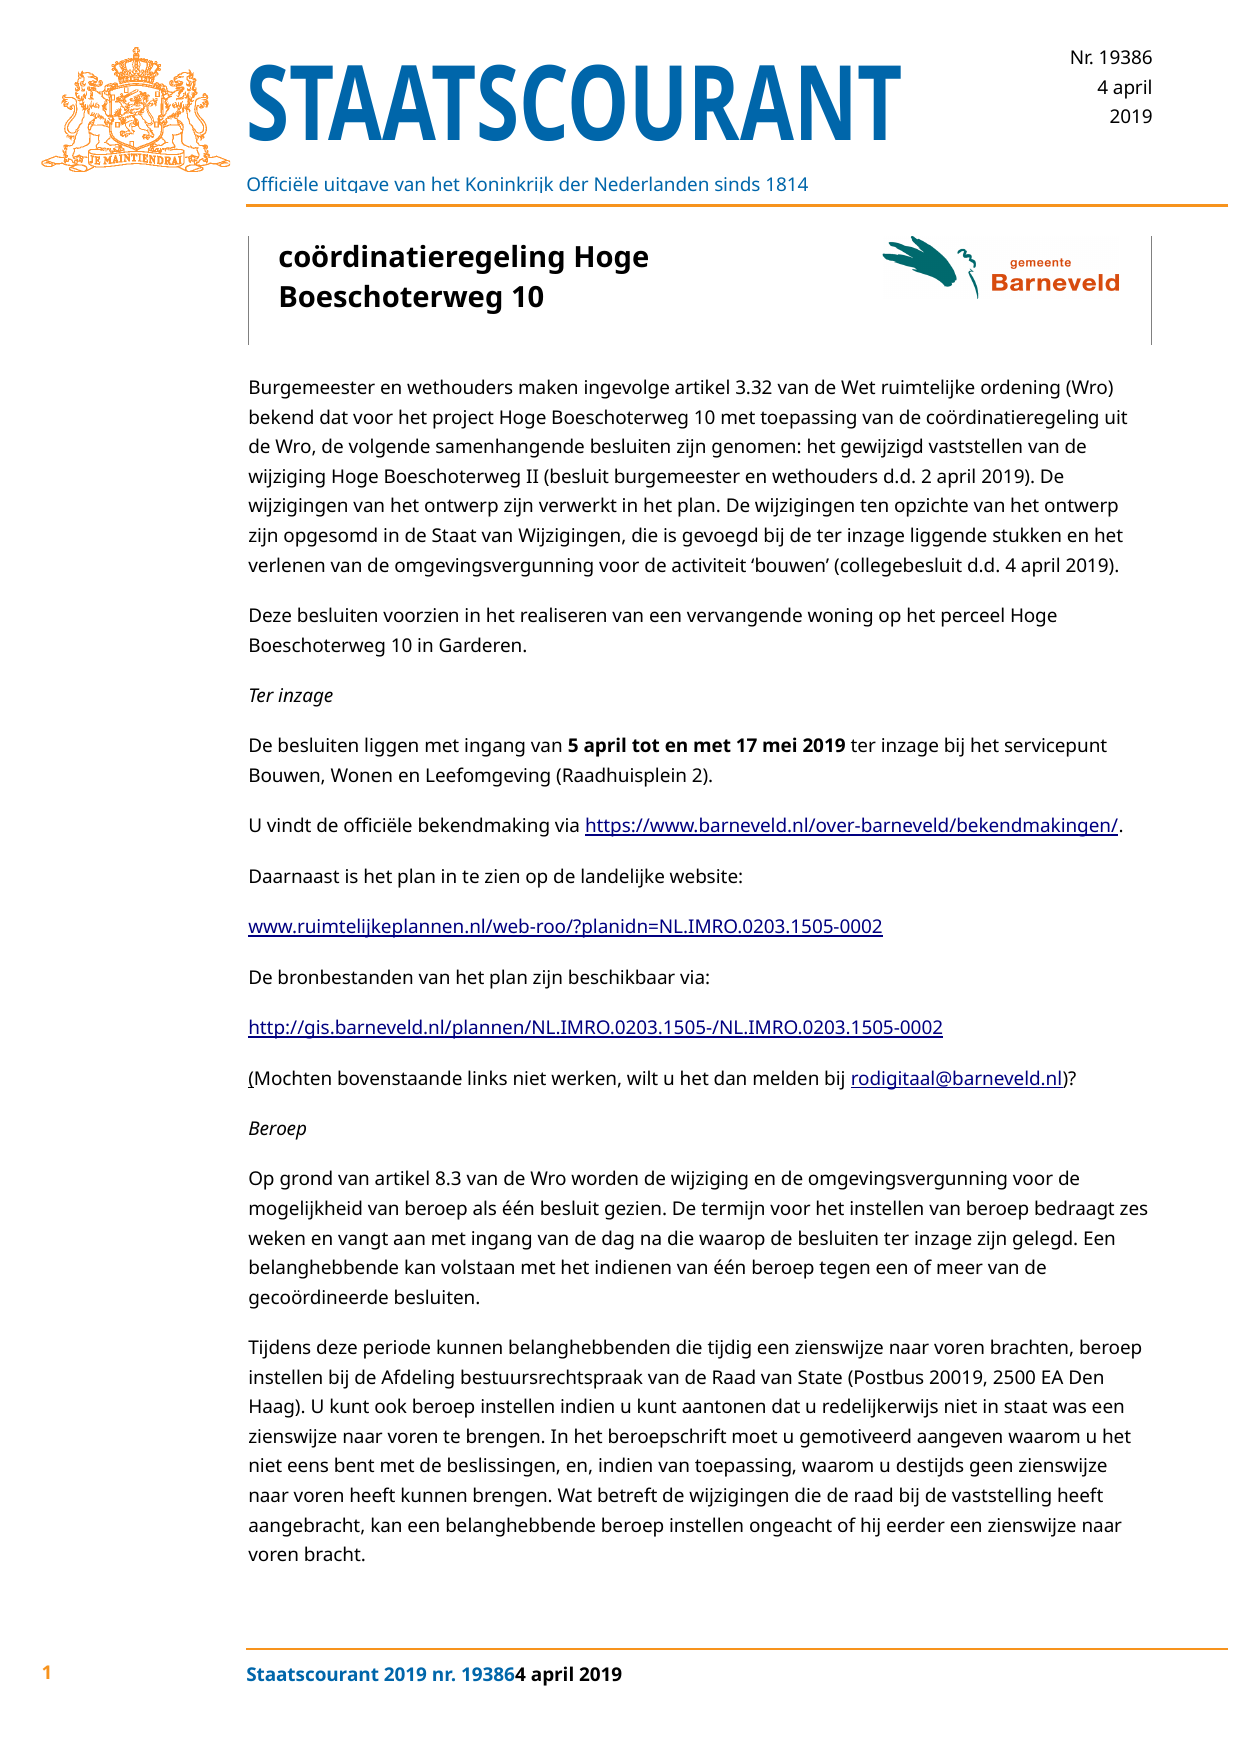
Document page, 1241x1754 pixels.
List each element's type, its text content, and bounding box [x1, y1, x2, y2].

text Op grond van artikel 8.3 van de Wro worden de wijziging en de omgevingsvergunning voor de mogelijkheid van beroep als één besluit gezien. De termijn voor het instellen van beroep bedraagt zes weken en vangt aan met ingang van de dag na die waarop de besluiten ter inzage zijn gelegd. Een belanghebbende kan volstaan met het indienen van één beroep tegen een of meer van de gecoördineerde besluiten. [248, 1166, 1152, 1309]
text http://gis.barneveld.nl/plannen/NL.IMRO.0203.1505-/NL.IMRO.0203.1505-0002 [248, 1014, 1152, 1040]
text De besluiten liggen met ingang van 5 april tot en met 17 mei 2019 ter inzage bij het servicepunt Bouwen, Wonen en Leefomgeving (Raadhuisplein 2). [248, 733, 1152, 788]
text Beroep [248, 1115, 1152, 1141]
text Tijdens deze periode kunnen belanghebbenden die tijdig een zienswijze naar voren brachten, beroep instellen bij de Afdeling bestuursrechtspraak van de Raad van State (Postbus 20019, 2500 EA Den Haag). U kunt ook beroep instellen indien u kunt aantonen dat u redelijkerwijs niet in staat was een zienswijze naar voren te brengen. In het beroepschrift moet u gemotiveerd aangeven waarom u het niet eens bent met de beslissingen, en, indien van toepassing, waarom u destijds geen zienswijze naar voren heeft kunnen brengen. Wat betreft de wijzigingen die de raad bij de vaststelling heeft aangebracht, kan een belanghebbende beroep instellen ongeacht of hij eerder een zienswijze naar voren bracht. [248, 1334, 1152, 1567]
table_header coördinatieregeling Hoge Boeschoterweg 10 [249, 236, 850, 345]
text Deze besluiten voorzien in het realiseren van een vervangende woning op het perceel Hoge Boeschoterweg 10 in Garderen. [248, 602, 1152, 657]
text Ter inzage [248, 682, 1152, 708]
picture [882, 236, 1119, 299]
text www.ruimtelijkeplannen.nl/web-roo/?planidn=NL.IMRO.0203.1505-0002 [248, 913, 1152, 939]
table_header [850, 236, 1151, 345]
picture [41, 47, 231, 172]
text De bronbestanden van het plan zijn beschikbaar via: [248, 964, 1152, 989]
text (Mochten bovenstaande links niet werken, wilt u het dan melden bij rodigitaal@barneveld.nl)? [248, 1065, 1152, 1090]
text Daarnaast is het plan in te zien op de landelijke website: [248, 863, 1152, 889]
text U vindt de officiële bekendmaking via https://www.barneveld.nl/over-barneveld/bekendmakingen/. [248, 813, 1152, 838]
text Burgemeester en wethouders maken ingevolge artikel 3.32 van de Wet ruimtelijke ordening (Wro) bekend dat voor het project Hoge Boeschoterweg 10 met toepassing van de coördinatieregeling uit de Wro, de volgende samenhangende besluiten zijn genomen: het gewijzigd vaststellen van de wijziging Hoge Boeschoterweg II (besluit burgemeester en wethouders d.d. 2 april 2019). De wijzigingen van het ontwerp zijn verwerkt in het plan. De wijzigingen ten opzichte van het ontwerp zijn opgesomd in de Staat van Wijzigingen, die is gevoegd bij de ter inzage liggende stukken en het verlenen van de omgevingsvergunning voor de activiteit ‘bouwen’ (collegebesluit d.d. 4 april 2019). [248, 374, 1152, 577]
